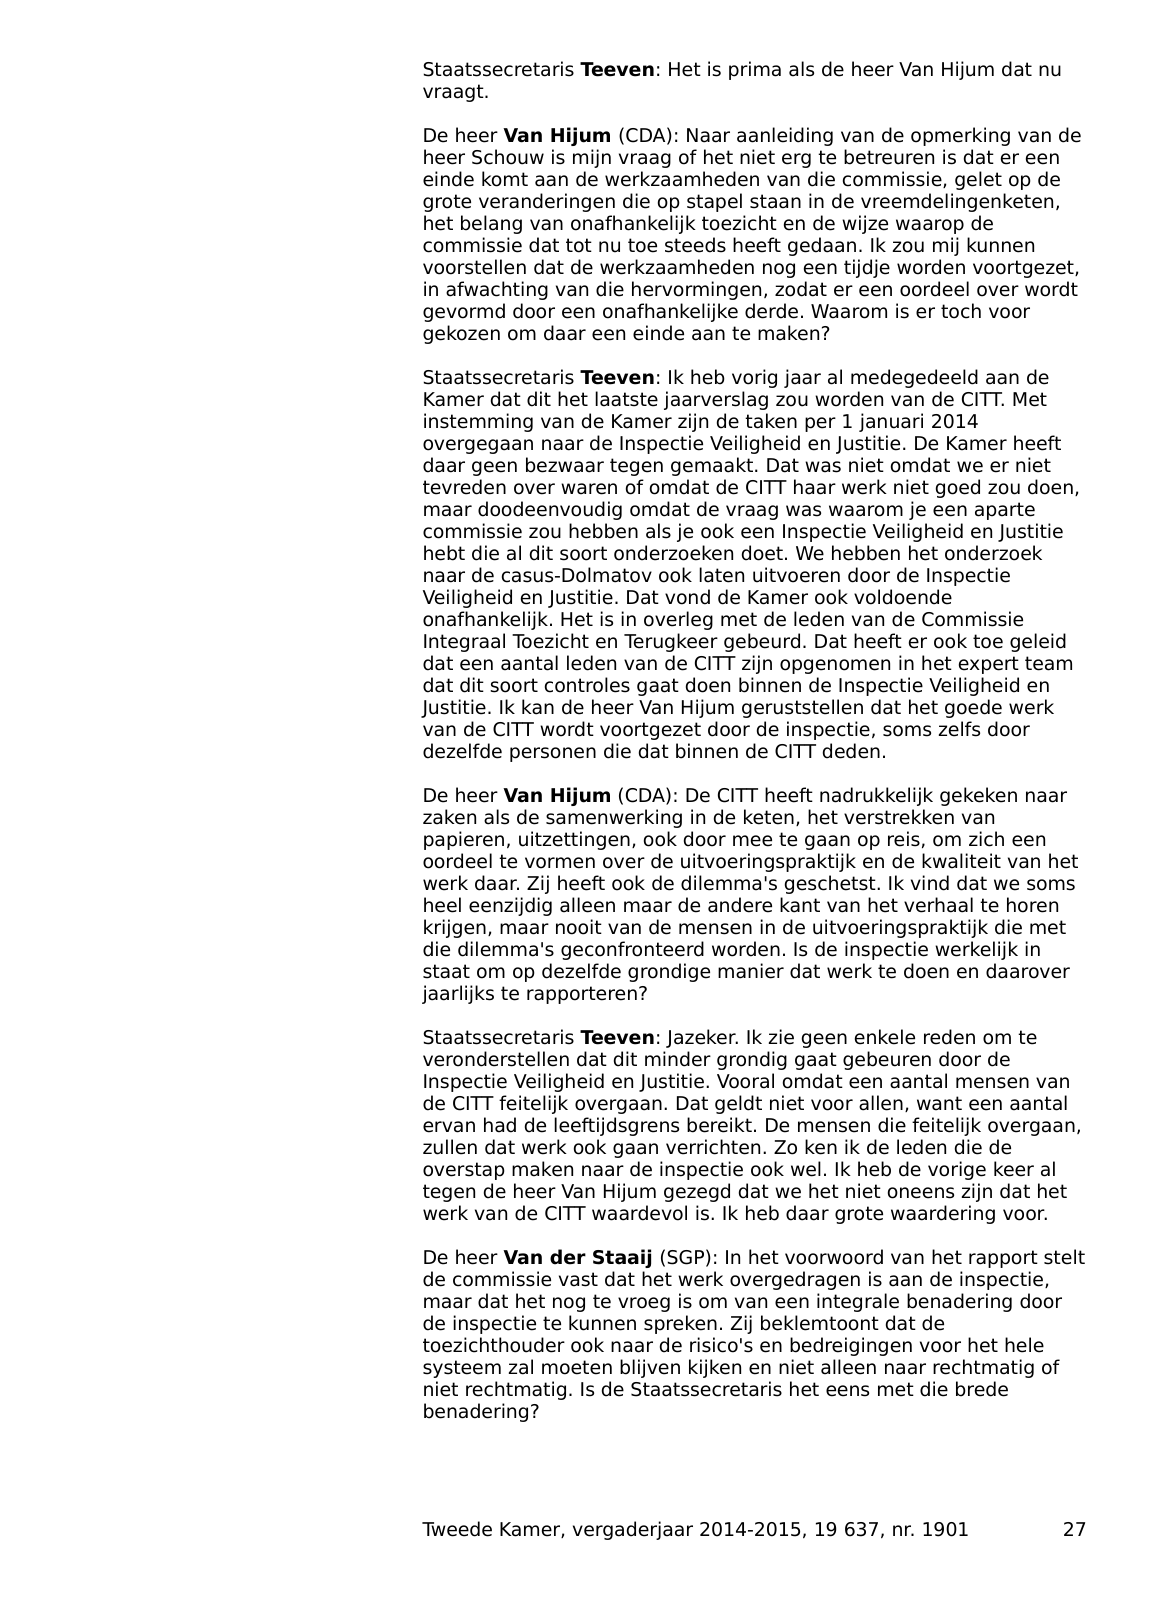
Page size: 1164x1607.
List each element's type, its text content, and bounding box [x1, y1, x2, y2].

text De heer Van der Staaij (SGP): In het voorwoord van het rapport stelt de commissie vast dat het werk overgedragen is aan de inspectie, maar dat het nog te vroeg is om van een integrale benadering door de inspectie te kunnen spreken. Zij beklemtoont dat de toezichthouder ook naar de risico's en bedreigingen voor het hele systeem zal moeten blijven kijken en niet alleen naar rechtmatig of niet rechtmatig. Is de Staatssecretaris het eens met die brede benadering? [422, 1247, 1087, 1423]
text Staatssecretaris Teeven: Het is prima als de heer Van Hijum dat nu vraagt. [422, 59, 1087, 103]
text Staatssecretaris Teeven: Jazeker. Ik zie geen enkele reden om te veronderstellen dat dit minder grondig gaat gebeuren door de Inspectie Veiligheid en Justitie. Vooral omdat een aantal mensen van de CITT feitelijk overgaan. Dat geldt niet voor allen, want een aantal ervan had de leeftijdsgrens bereikt. De mensen die feitelijk overgaan, zullen dat werk ook gaan verrichten. Zo ken ik de leden die de overstap maken naar de inspectie ook wel. Ik heb de vorige keer al tegen de heer Van Hijum gezegd dat we het niet oneens zijn dat het werk van de CITT waardevol is. Ik heb daar grote waardering voor. [422, 1027, 1087, 1225]
text Staatssecretaris Teeven: Ik heb vorig jaar al medegedeeld aan de Kamer dat dit het laatste jaarverslag zou worden van de CITT. Met instemming van de Kamer zijn de taken per 1 januari 2014 overgegaan naar de Inspectie Veiligheid en Justitie. De Kamer heeft daar geen bezwaar tegen gemaakt. Dat was niet omdat we er niet tevreden over waren of omdat de CITT haar werk niet goed zou doen, maar doodeenvoudig omdat de vraag was waarom je een aparte commissie zou hebben als je ook een Inspectie Veiligheid en Justitie hebt die al dit soort onderzoeken doet. We hebben het onderzoek naar de casus-Dolmatov ook laten uitvoeren door de Inspectie Veiligheid en Justitie. Dat vond de Kamer ook voldoende onafhankelijk. Het is in overleg met de leden van de Commissie Integraal Toezicht en Terugkeer gebeurd. Dat heeft er ook toe geleid dat een aantal leden van de CITT zijn opgenomen in het expert team dat dit soort controles gaat doen binnen de Inspectie Veiligheid en Justitie. Ik kan de heer Van Hijum geruststellen dat het goede werk van de CITT wordt voortgezet door de inspectie, soms zelfs door dezelfde personen die dat binnen de CITT deden. [422, 367, 1087, 763]
text De heer Van Hijum (CDA): Naar aanleiding van de opmerking van de heer Schouw is mijn vraag of het niet erg te betreuren is dat er een einde komt aan de werkzaamheden van die commissie, gelet op de grote veranderingen die op stapel staan in de vreemdelingenketen, het belang van onafhankelijk toezicht en de wijze waarop de commissie dat tot nu toe steeds heeft gedaan. Ik zou mij kunnen voorstellen dat de werkzaamheden nog een tijdje worden voortgezet, in afwachting van die hervormingen, zodat er een oordeel over wordt gevormd door een onafhankelijke derde. Waarom is er toch voor gekozen om daar een einde aan te maken? [422, 125, 1087, 345]
text De heer Van Hijum (CDA): De CITT heeft nadrukkelijk gekeken naar zaken als de samenwerking in de keten, het verstrekken van papieren, uitzettingen, ook door mee te gaan op reis, om zich een oordeel te vormen over de uitvoeringspraktijk en de kwaliteit van het werk daar. Zij heeft ook de dilemma's geschetst. Ik vind dat we soms heel eenzijdig alleen maar de andere kant van het verhaal te horen krijgen, maar nooit van de mensen in de uitvoeringspraktijk die met die dilemma's geconfronteerd worden. Is de inspectie werkelijk in staat om op dezelfde grondige manier dat werk te doen en daarover jaarlijks te rapporteren? [422, 785, 1087, 1005]
